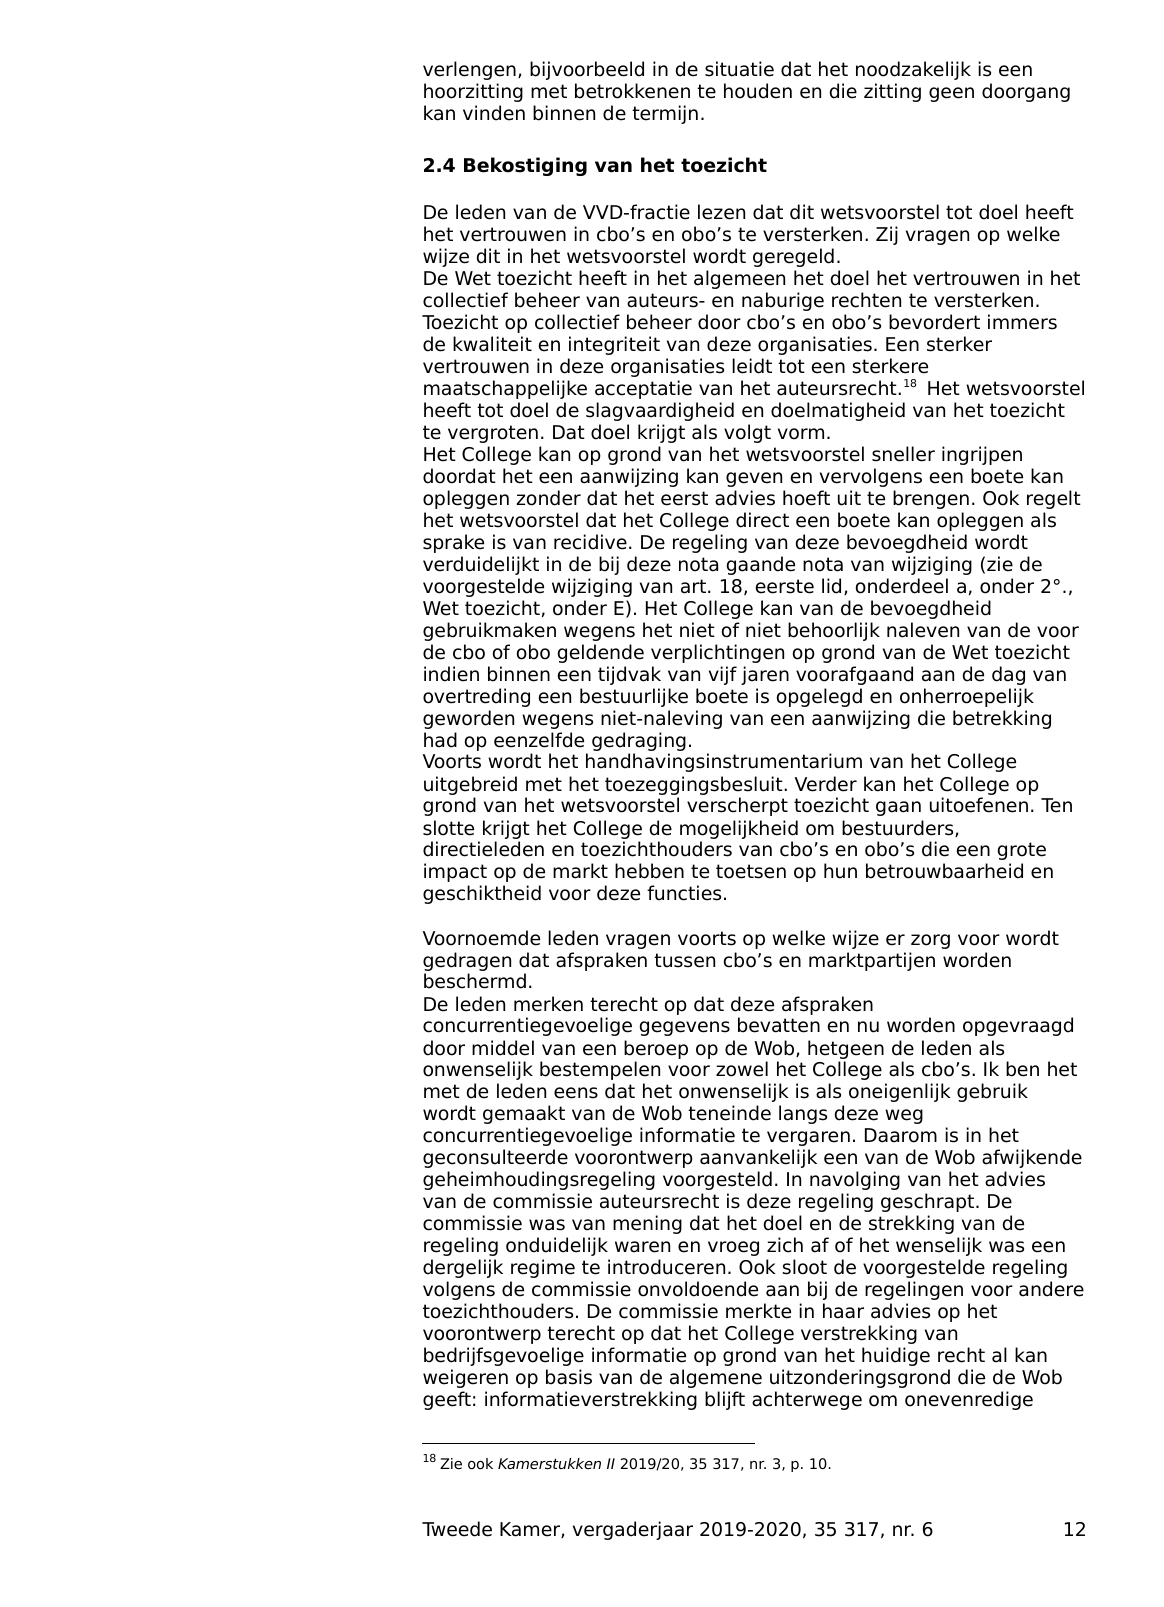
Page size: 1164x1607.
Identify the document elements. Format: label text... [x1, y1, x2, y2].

text Voorts wordt het handhavingsinstrumentarium van het College uitgebreid met het toezeggingsbesluit. Verder kan het College op grond van het wetsvoorstel verscherpt toezicht gaan uitoefenen. Ten slotte krijgt het College de mogelijkheid om bestuurders, directieleden en toezichthouders van cbo’s en obo’s die een grote impact op de markt hebben te toetsen op hun betrouwbaarheid en geschiktheid voor deze functies. [422, 751, 1087, 905]
text Het College kan op grond van het wetsvoorstel sneller ingrijpen doordat het een aanwijzing kan geven en vervolgens een boete kan opleggen zonder dat het eerst advies hoeft uit te brengen. Ook regelt het wetsvoorstel dat het College direct een boete kan opleggen als sprake is van recidive. De regeling van deze bevoegdheid wordt verduidelijkt in de bij deze nota gaande nota van wijziging (zie de voorgestelde wijziging van art. 18, eerste lid, onderdeel a, onder 2°., Wet toezicht, onder E). Het College kan van de bevoegdheid gebruikmaken wegens het niet of niet behoorlijk naleven van de voor de cbo of obo geldende verplichtingen op grond van de Wet toezicht indien binnen een tijdvak van vijf jaren voorafgaand aan de dag van overtreding een bestuurlijke boete is opgelegd en onherroepelijk geworden wegens niet-naleving van een aanwijzing die betrekking had op eenzelfde gedraging. [422, 444, 1087, 751]
text verlengen, bijvoorbeeld in de situatie dat het noodzakelijk is een hoorzitting met betrokkenen te houden en die zitting geen doorgang kan vinden binnen de termijn. [422, 59, 1087, 125]
text De leden van de VVD-fractie lezen dat dit wetsvoorstel tot doel heeft het vertrouwen in cbo’s en obo’s te versterken. Zij vragen op welke wijze dit in het wetsvoorstel wordt geregeld. [422, 202, 1087, 268]
text De leden merken terecht op dat deze afspraken concurrentiegevoelige gegevens bevatten en nu worden opgevraagd door middel van een beroep op de Wob, hetgeen de leden als onwenselijk bestempelen voor zowel het College als cbo’s. Ik ben het met de leden eens dat het onwenselijk is als oneigenlijk gebruik wordt gemaakt van de Wob teneinde langs deze weg concurrentiegevoelige informatie te vergaren. Daarom is in het geconsulteerde voorontwerp aanvankelijk een van de Wob afwijkende geheimhoudingsregeling voorgesteld. In navolging van het advies van de commissie auteursrecht is deze regeling geschrapt. De commissie was van mening dat het doel en de strekking van de regeling onduidelijk waren en vroeg zich af of het wenselijk was een dergelijk regime te introduceren. Ook sloot de voorgestelde regeling volgens de commissie onvoldoende aan bij de regelingen voor andere toezichthouders. De commissie merkte in haar advies op het voorontwerp terecht op dat het College verstrekking van bedrijfsgevoelige informatie op grond van het huidige recht al kan weigeren op basis van de algemene uitzonderingsgrond die de Wob geeft: informatieverstrekking blijft achterwege om onevenredige [422, 993, 1087, 1411]
text Voornoemde leden vragen voorts op welke wijze er zorg voor wordt gedragen dat afspraken tussen cbo’s en marktpartijen worden beschermd. [422, 927, 1087, 993]
text De Wet toezicht heeft in het algemeen het doel het vertrouwen in het collectief beheer van auteurs- en naburige rechten te versterken. Toezicht op collectief beheer door cbo’s en obo’s bevordert immers de kwaliteit en integriteit van deze organisaties. Een sterker vertrouwen in deze organisaties leidt tot een sterkere maatschappelijke acceptatie van het auteursrecht. Het wetsvoorstel heeft tot doel de slagvaardigheid en doelmatigheid van het toezicht te vergroten. Dat doel krijgt als volgt vorm. [422, 268, 1087, 444]
subtitle 2.4 Bekostiging van het toezicht [422, 155, 1087, 177]
text Zie ook Kamerstukken II 2019/20, 35 317, nr. 3, p. 10. [422, 1452, 1087, 1474]
